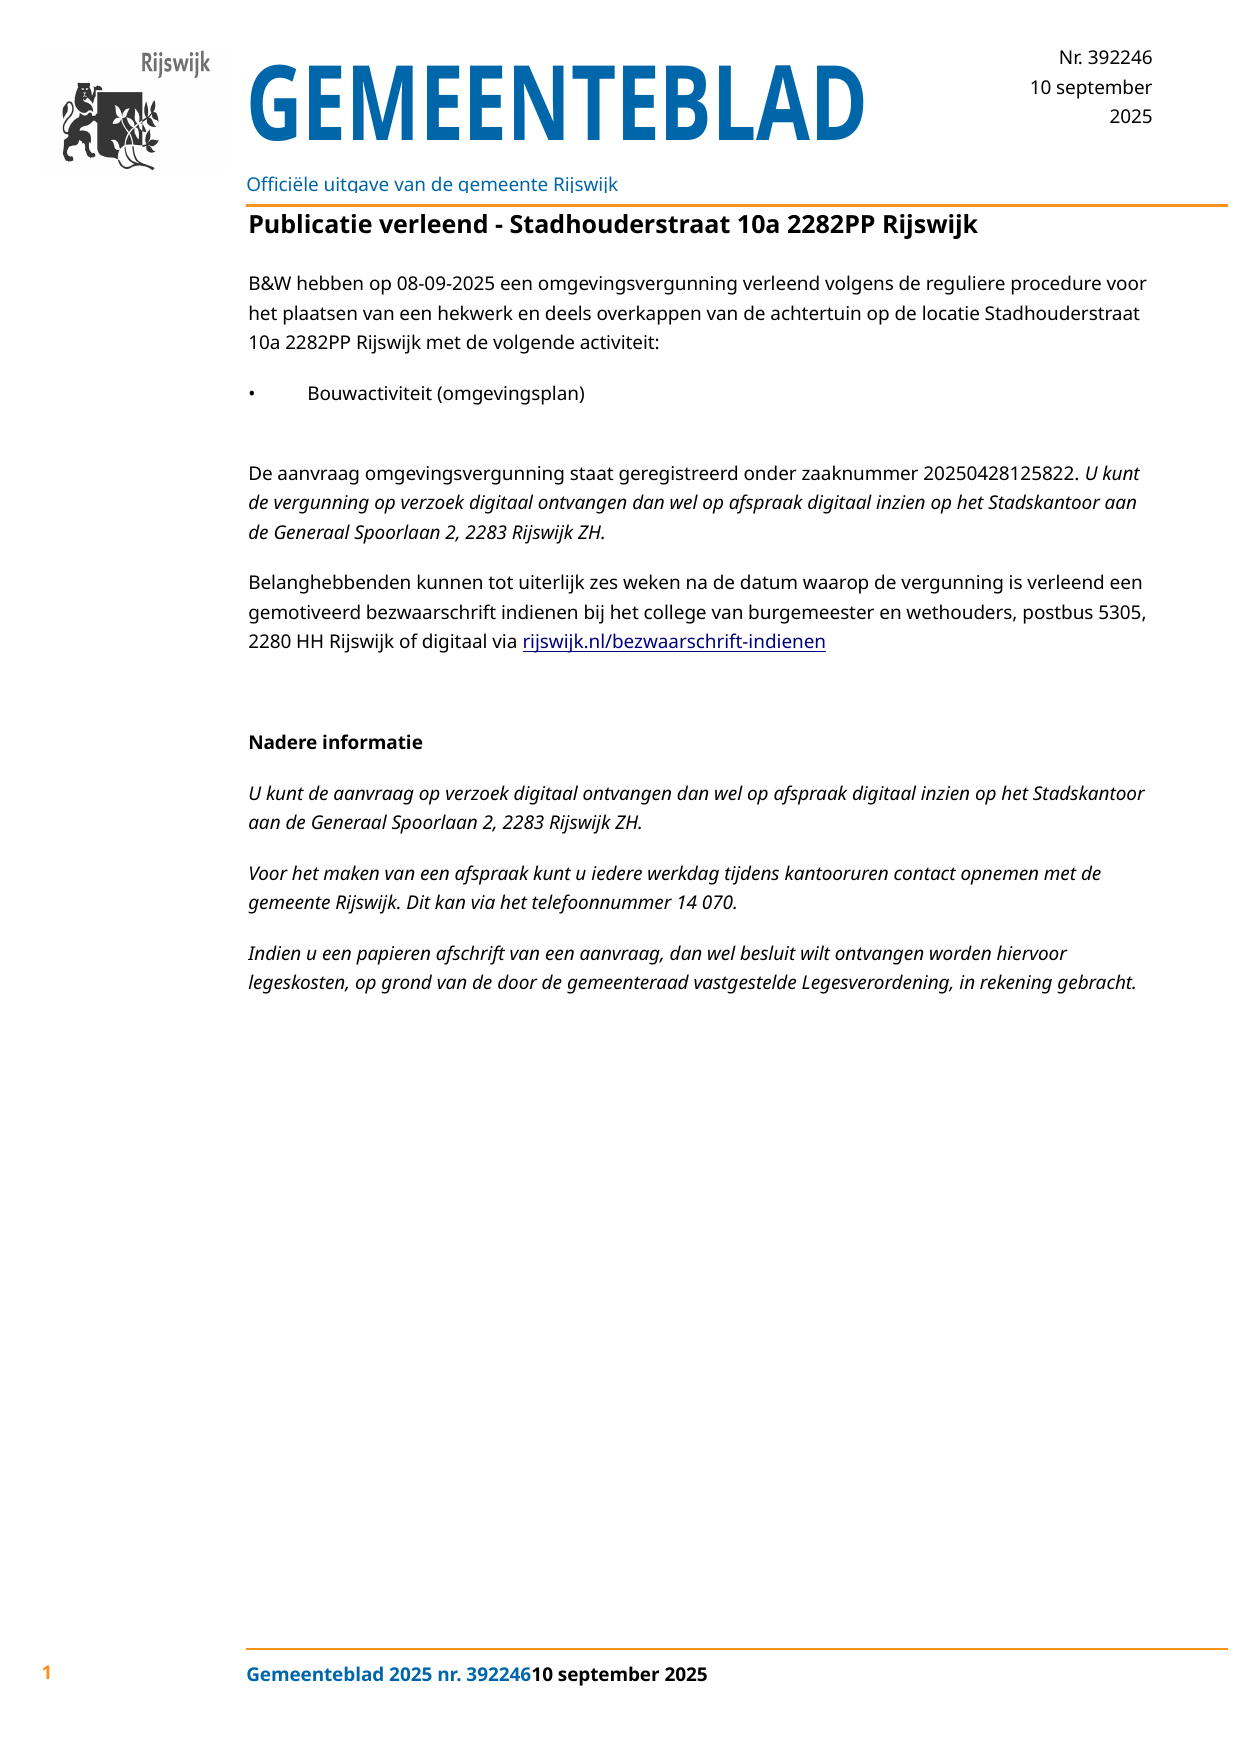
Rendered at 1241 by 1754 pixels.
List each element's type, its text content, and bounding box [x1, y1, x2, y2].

text Publicatie verleend - Stadhouderstraat 10a 2282PP Rijswijk [248, 207, 1152, 241]
text B&W hebben op 08-09-2025 een omgevingsvergunning verleend volgens de reguliere procedure voor het plaatsen van een hekwerk en deels overkappen van de achtertuin op de locatie Stadhouderstraat 10a 2282PP Rijswijk met de volgende activiteit: [248, 270, 1152, 355]
text Indien u een papieren afschrift van een aanvraag, dan wel besluit wilt ontvangen worden hiervoor legeskosten, op grond van de door de gemeenteraad vastgestelde Legesverordening, in rekening gebracht. [248, 940, 1152, 995]
picture [41, 47, 231, 172]
text Voor het maken van een afspraak kunt u iedere werkdag tijdens kantooruren contact opnemen met de gemeente Rijswijk. Dit kan via het telefoonnummer 14 070. [248, 860, 1152, 915]
text De aanvraag omgevingsvergunning staat geregistreerd onder zaaknummer 20250428125822. U kunt de vergunning op verzoek digitaal ontvangen dan wel op afspraak digitaal inzien op het Stadskantoor aan de Generaal Spoorlaan 2, 2283 Rijswijk ZH. [248, 460, 1152, 545]
list Bouwactiviteit (omgevingsplan) [248, 380, 1152, 406]
text U kunt de aanvraag op verzoek digitaal ontvangen dan wel op afspraak digitaal inzien op het Stadskantoor aan de Generaal Spoorlaan 2, 2283 Rijswijk ZH. [248, 780, 1152, 835]
text Nadere informatie [248, 729, 1152, 755]
text Belanghebbenden kunnen tot uiterlijk zes weken na de datum waarop de vergunning is verleend een gemotiveerd bezwaarschrift indienen bij het college van burgemeester en wethouders, postbus 5305, 2280 HH Rijswijk of digitaal via rijswijk.nl/bezwaarschrift-indienen [248, 569, 1152, 654]
